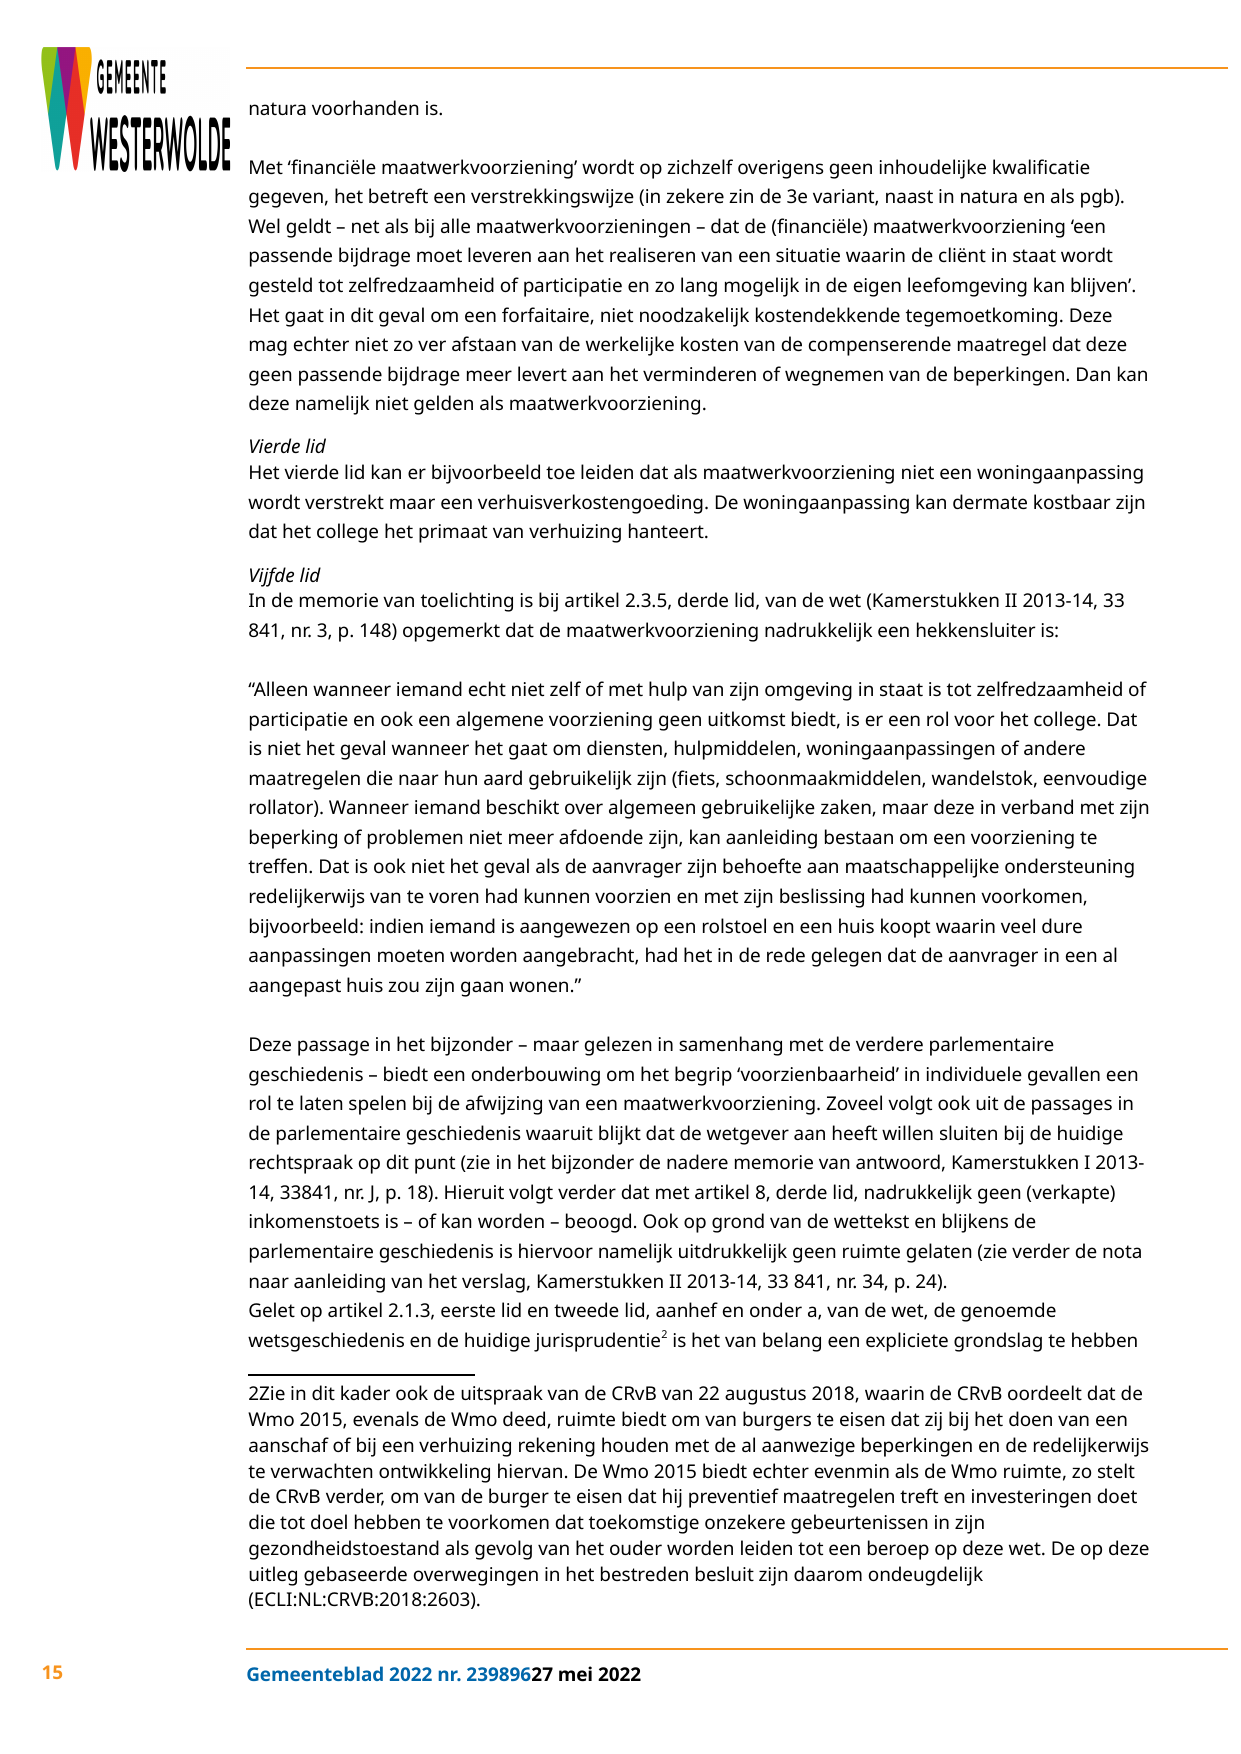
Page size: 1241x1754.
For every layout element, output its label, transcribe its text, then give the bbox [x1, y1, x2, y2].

text Deze passage in het bijzonder – maar gelezen in samenhang met de verdere parlementaire geschiedenis – biedt een onderbouwing om het begrip ‘voorzienbaarheid’ in individuele gevallen een rol te laten spelen bij de afwijzing van een maatwerkvoorziening. Zoveel volgt ook uit de passages in de parlementaire geschiedenis waaruit blijkt dat de wetgever aan heeft willen sluiten bij de huidige rechtspraak op dit punt (zie in het bijzonder de nadere memorie van antwoord, Kamerstukken I 2013-14, 33841, nr. J, p. 18). Hieruit volgt verder dat met artikel 8, derde lid, nadrukkelijk geen (verkapte) inkomenstoets is – of kan worden – beoogd. Ook op grond van de wettekst en blijkens de parlementaire geschiedenis is hiervoor namelijk uitdrukkelijk geen ruimte gelaten (zie verder de nota naar aanleiding van het verslag, Kamerstukken II 2013-14, 33 841, nr. 34, p. 24). [248, 1031, 1152, 1294]
text Met ‘financiële maatwerkvoorziening’ wordt op zichzelf overigens geen inhoudelijke kwalificatie gegeven, het betreft een verstrekkingswijze (in zekere zin de 3e variant, naast in natura en als pgb). Wel geldt – net als bij alle maatwerkvoorzieningen – dat de (financiële) maatwerkvoorziening ‘een passende bijdrage moet leveren aan het realiseren van een situatie waarin de cliënt in staat wordt gesteld tot zelfredzaamheid of participatie en zo lang mogelijk in de eigen leefomgeving kan blijven’. Het gaat in dit geval om een forfaitaire, niet noodzakelijk kostendekkende tegemoetkoming. Deze mag echter niet zo ver afstaan van de werkelijke kosten van de compenserende maatregel dat deze geen passende bijdrage meer levert aan het verminderen of wegnemen van de beperkingen. Dan kan deze namelijk niet gelden als maatwerkvoorziening. [248, 154, 1152, 416]
text In de memorie van toelichting is bij artikel 2.3.5, derde lid, van de wet (Kamerstukken II 2013-14, 33 841, nr. 3, p. 148) opgemerkt dat de maatwerkvoorziening nadrukkelijk een hekkensluiter is: [248, 587, 1152, 643]
text Zie in dit kader ook de uitspraak van de CRvB van 22 augustus 2018, waarin de CRvB oordeelt dat de Wmo 2015, evenals de Wmo deed, ruimte biedt om van burgers te eisen dat zij bij het doen van een aanschaf of bij een verhuizing rekening houden met de al aanwezige beperkingen en de redelijkerwijs te verwachten ontwikkeling hiervan. De Wmo 2015 biedt echter evenmin als de Wmo ruimte, zo stelt de CRvB verder, om van de burger te eisen dat hij preventief maatregelen treft en investeringen doet die tot doel hebben te voorkomen dat toekomstige onzekere gebeurtenissen in zijn gezondheidstoestand als gevolg van het ouder worden leiden tot een beroep op deze wet. De op deze uitleg gebaseerde overwegingen in het bestreden besluit zijn daarom ondeugdelijk (ECLI:NL:CRVB:2018:2603). [248, 1381, 1152, 1612]
text “Alleen wanneer iemand echt niet zelf of met hulp van zijn omgeving in staat is tot zelfredzaamheid of participatie en ook een algemene voorziening geen uitkomst biedt, is er een rol voor het college. Dat is niet het geval wanneer het gaat om diensten, hulpmiddelen, woningaanpassingen of andere maatregelen die naar hun aard gebruikelijk zijn (fiets, schoonmaakmiddelen, wandelstok, eenvoudige rollator). Wanneer iemand beschikt over algemeen gebruikelijke zaken, maar deze in verband met zijn beperking of problemen niet meer afdoende zijn, kan aanleiding bestaan om een voorziening te treffen. Dat is ook niet het geval als de aanvrager zijn behoefte aan maatschappelijke ondersteuning redelijkerwijs van te voren had kunnen voorzien en met zijn beslissing had kunnen voorkomen, bijvoorbeeld: indien iemand is aangewezen op een rolstoel en een huis koopt waarin veel dure aanpassingen moeten worden aangebracht, had het in de rede gelegen dat de aanvrager in een al aangepast huis zou zijn gaan wonen.” [248, 676, 1152, 998]
picture [41, 47, 231, 172]
text Vierde lid [248, 434, 1152, 459]
text Het vierde lid kan er bijvoorbeeld toe leiden dat als maatwerkvoorziening niet een woningaanpassing wordt verstrekt maar een verhuisverkostengoeding. De woningaanpassing kan dermate kostbaar zijn dat het college het primaat van verhuizing hanteert. [248, 459, 1152, 544]
text natura voorhanden is. [248, 95, 1152, 121]
text Gelet op artikel 2.1.3, eerste lid en tweede lid, aanhef en onder a, van de wet, de genoemde wetsgeschiedenis en de huidige jurisprudentie is het van belang een expliciete grondslag te hebben [248, 1297, 1152, 1353]
text Vijfde lid [248, 562, 1152, 587]
